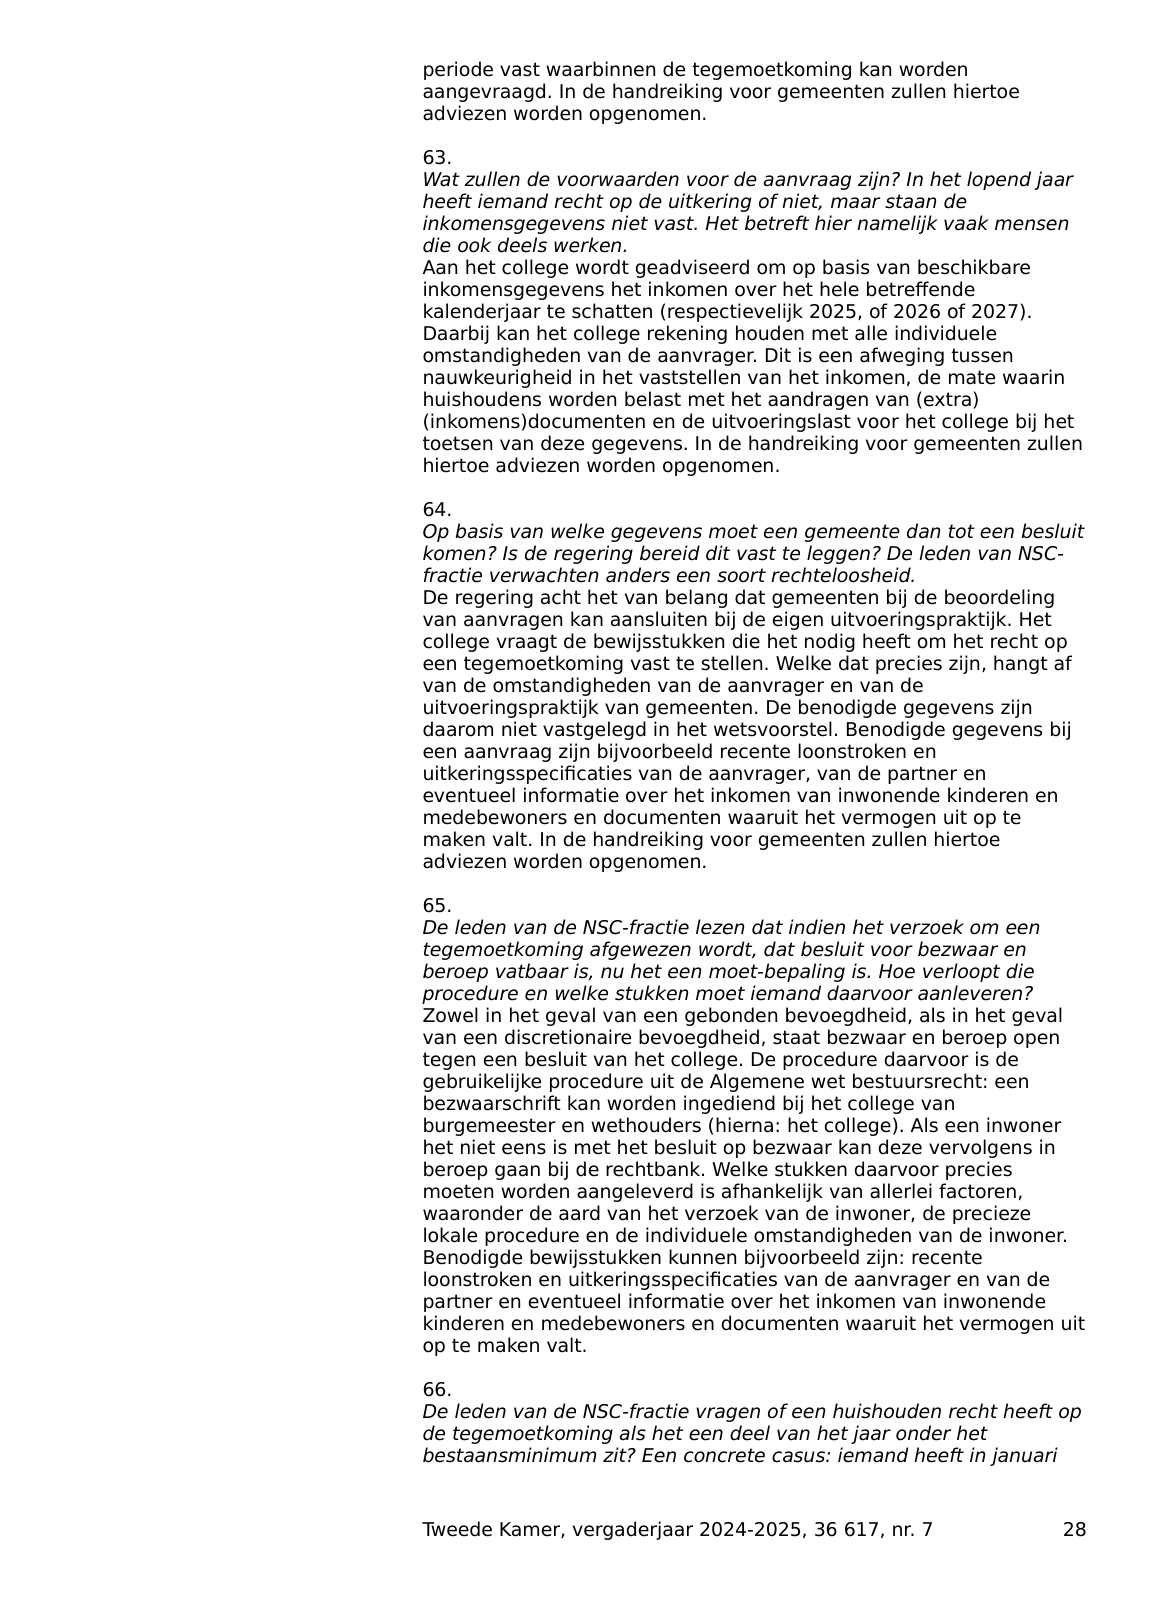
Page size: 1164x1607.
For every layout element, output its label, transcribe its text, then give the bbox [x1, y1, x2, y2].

text periode vast waarbinnen de tegemoetkoming kan worden aangevraagd. In de handreiking voor gemeenten zullen hiertoe adviezen worden opgenomen. [422, 59, 1087, 125]
text Aan het college wordt geadviseerd om op basis van beschikbare inkomensgegevens het inkomen over het hele betreffende kalenderjaar te schatten (respectievelijk 2025, of 2026 of 2027). Daarbij kan het college rekening houden met alle individuele omstandigheden van de aanvrager. Dit is een afweging tussen nauwkeurigheid in het vaststellen van het inkomen, de mate waarin huishoudens worden belast met het aandragen van (extra) (inkomens)documenten en de uitvoeringslast voor het college bij het toetsen van deze gegevens. In de handreiking voor gemeenten zullen hiertoe adviezen worden opgenomen. [422, 257, 1087, 477]
text De regering acht het van belang dat gemeenten bij de beoordeling van aanvragen kan aansluiten bij de eigen uitvoeringspraktijk. Het college vraagt de bewijsstukken die het nodig heeft om het recht op een tegemoetkoming vast te stellen. Welke dat precies zijn, hangt af van de omstandigheden van de aanvrager en van de uitvoeringspraktijk van gemeenten. De benodigde gegevens zijn daarom niet vastgelegd in het wetsvoorstel. Benodigde gegevens bij een aanvraag zijn bijvoorbeeld recente loonstroken en uitkeringsspecificaties van de aanvrager, van de partner en eventueel informatie over het inkomen van inwonende kinderen en medebewoners en documenten waaruit het vermogen uit op te maken valt. In de handreiking voor gemeenten zullen hiertoe adviezen worden opgenomen. [422, 587, 1087, 873]
text 63. [422, 147, 1087, 169]
text 66. [422, 1379, 1087, 1401]
text Wat zullen de voorwaarden voor de aanvraag zijn? In het lopend jaar heeft iemand recht op de uitkering of niet, maar staan de inkomensgegevens niet vast. Het betreft hier namelijk vaak mensen die ook deels werken. [422, 169, 1087, 257]
text De leden van de NSC-fractie vragen of een huishouden recht heeft op de tegemoetkoming als het een deel van het jaar onder het bestaansminimum zit? Een concrete casus: iemand heeft in januari [422, 1401, 1087, 1467]
text De leden van de NSC-fractie lezen dat indien het verzoek om een tegemoetkoming afgewezen wordt, dat besluit voor bezwaar en beroep vatbaar is, nu het een moet-bepaling is. Hoe verloopt die procedure en welke stukken moet iemand daarvoor aanleveren? [422, 917, 1087, 1005]
text Op basis van welke gegevens moet een gemeente dan tot een besluit komen? Is de regering bereid dit vast te leggen? De leden van NSC-fractie verwachten anders een soort rechteloosheid. [422, 521, 1087, 587]
text 65. [422, 895, 1087, 917]
text 64. [422, 499, 1087, 521]
text Zowel in het geval van een gebonden bevoegdheid, als in het geval van een discretionaire bevoegdheid, staat bezwaar en beroep open tegen een besluit van het college. De procedure daarvoor is de gebruikelijke procedure uit de Algemene wet bestuursrecht: een bezwaarschrift kan worden ingediend bij het college van burgemeester en wethouders (hierna: het college). Als een inwoner het niet eens is met het besluit op bezwaar kan deze vervolgens in beroep gaan bij de rechtbank. Welke stukken daarvoor precies moeten worden aangeleverd is afhankelijk van allerlei factoren, waaronder de aard van het verzoek van de inwoner, de precieze lokale procedure en de individuele omstandigheden van de inwoner. Benodigde bewijsstukken kunnen bijvoorbeeld zijn: recente loonstroken en uitkeringsspecificaties van de aanvrager en van de partner en eventueel informatie over het inkomen van inwonende kinderen en medebewoners en documenten waaruit het vermogen uit op te maken valt. [422, 1005, 1087, 1356]
